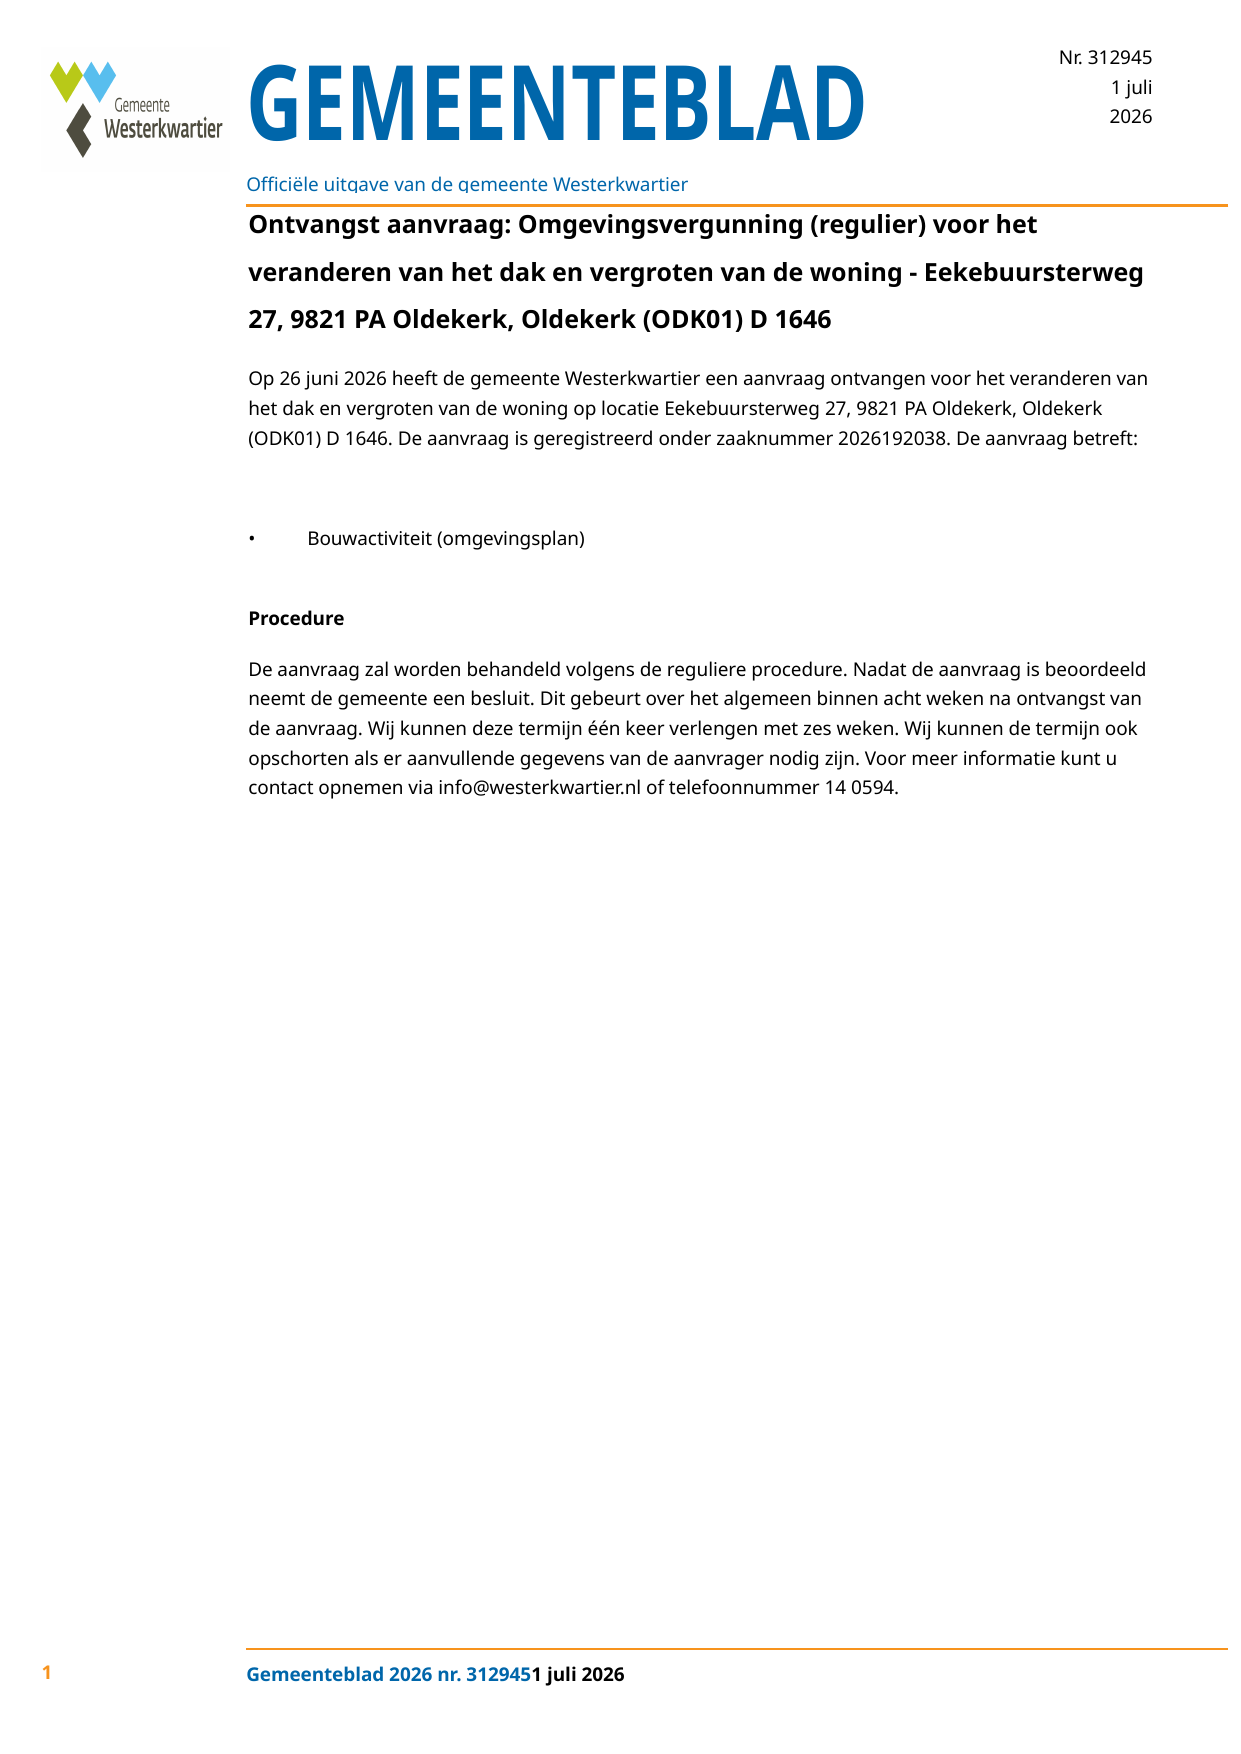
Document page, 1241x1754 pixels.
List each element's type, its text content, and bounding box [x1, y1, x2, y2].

text Op 26 juni 2026 heeft de gemeente Westerkwartier een aanvraag ontvangen voor het veranderen van het dak en vergroten van de woning op locatie Eekebuursterweg 27, 9821 PA Oldekerk, Oldekerk (ODK01) D 1646. De aanvraag is geregistreerd onder zaaknummer 2026192038. De aanvraag betreft: [248, 366, 1152, 450]
list Bouwactiviteit (omgevingsplan) [248, 526, 1152, 551]
picture [41, 47, 231, 172]
text Procedure [248, 606, 1152, 631]
text De aanvraag zal worden behandeld volgens de reguliere procedure. Nadat de aanvraag is beoordeeld neemt de gemeente een besluit. Dit gebeurt over het algemeen binnen acht weken na ontvangst van de aanvraag. Wij kunnen deze termijn één keer verlengen met zes weken. Wij kunnen de termijn ook opschorten als er aanvullende gegevens van de aanvrager nodig zijn. Voor meer informatie kunt u contact opnemen via info@westerkwartier.nl of telefoonnummer 14 0594. [248, 656, 1152, 800]
text Ontvangst aanvraag: Omgevingsvergunning (regulier) voor het veranderen van het dak en vergroten van de woning - Eekebuursterweg 27, 9821 PA Oldekerk, Oldekerk (ODK01) D 1646 [248, 207, 1152, 336]
